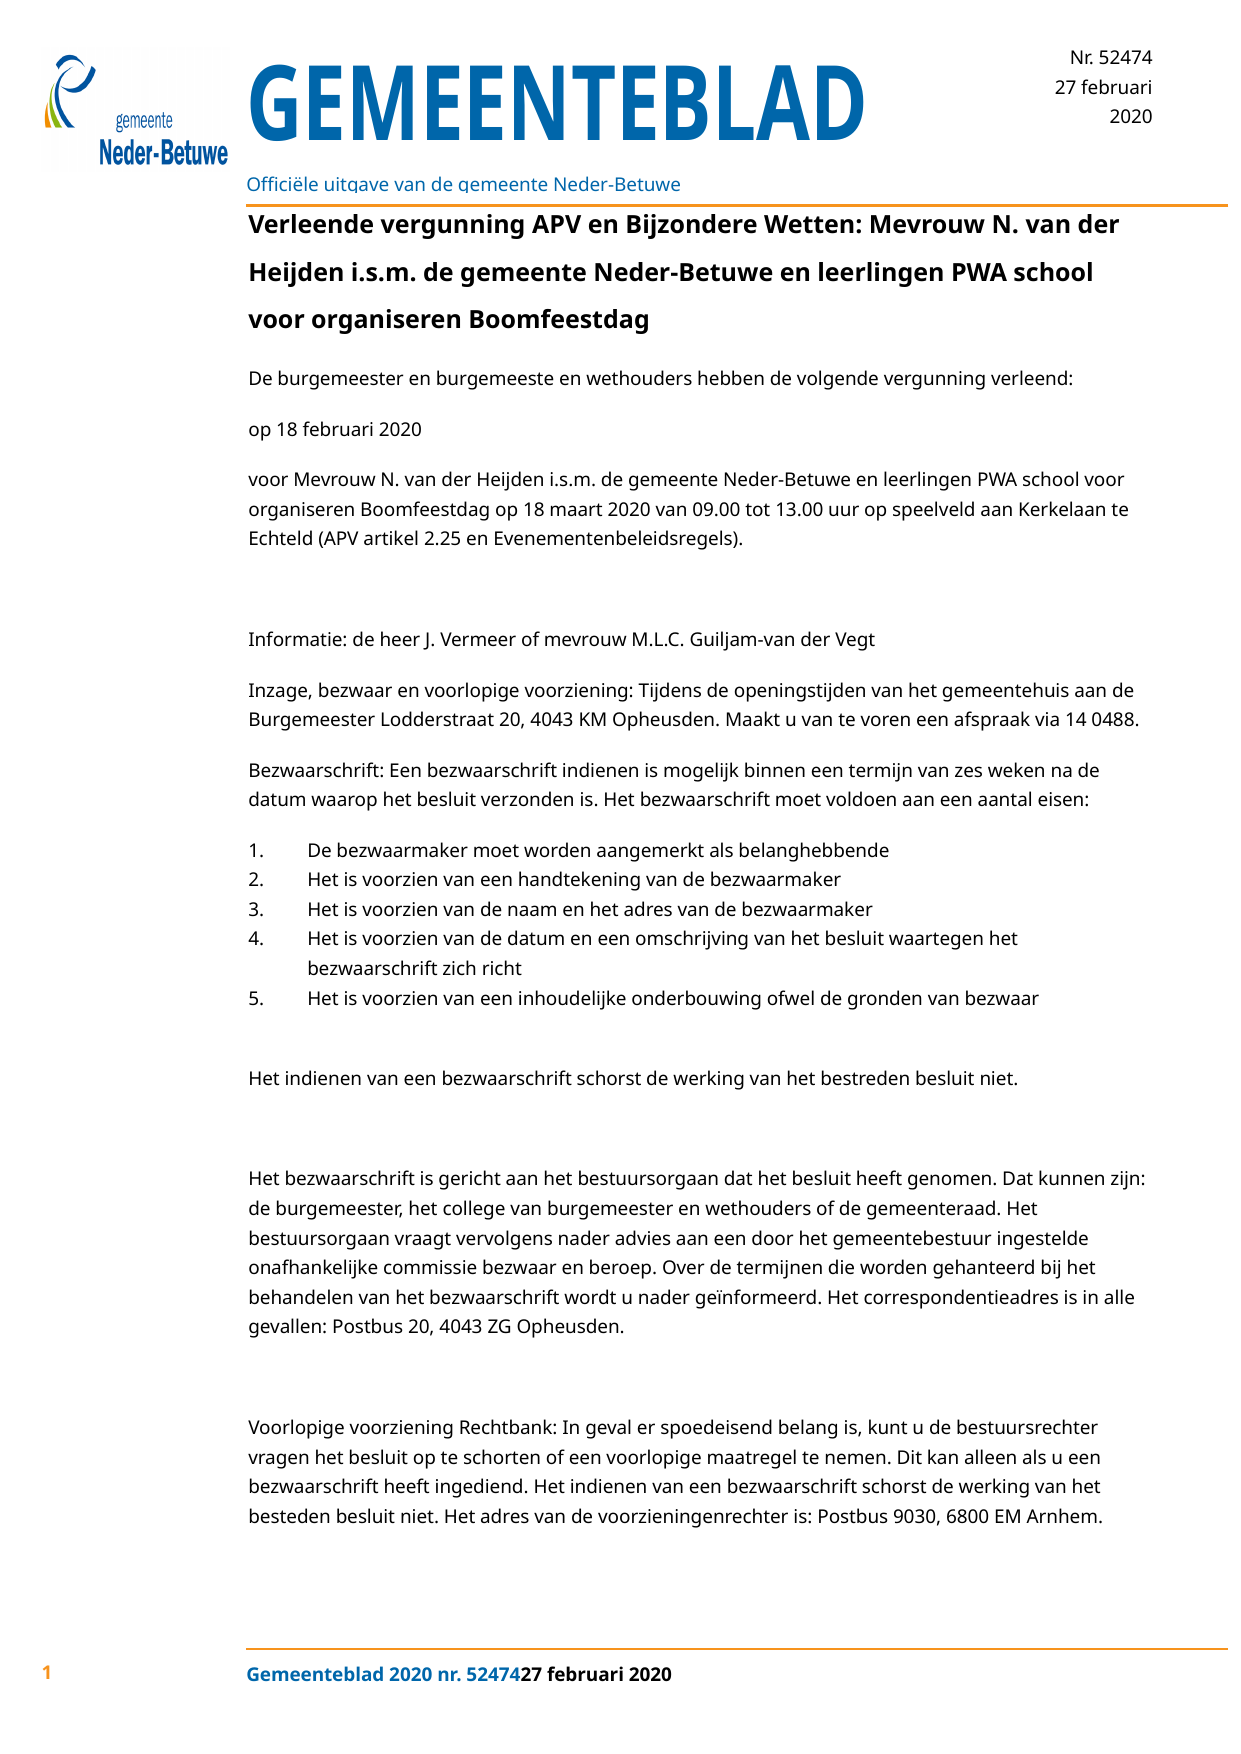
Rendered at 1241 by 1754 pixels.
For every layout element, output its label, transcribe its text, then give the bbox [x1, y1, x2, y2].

text Het indienen van een bezwaarschrift schorst de werking van het bestreden besluit niet. [248, 1065, 1152, 1090]
text Inzage, bezwaar en voorlopige voorziening: Tijdens de openingstijden van het gemeentehuis aan de Burgemeester Lodderstraat 20, 4043 KM Opheusden. Maakt u van te voren een afspraak via 14 0488. [248, 677, 1152, 732]
text Bezwaarschrift: Een bezwaarschrift indienen is mogelijk binnen een termijn van zes weken na de datum waarop het besluit verzonden is. Het bezwaarschrift moet voldoen aan een aantal eisen: [248, 757, 1152, 812]
text op 18 februari 2020 [248, 416, 1152, 442]
text Het bezwaarschrift is gericht aan het bestuursorgaan dat het besluit heeft genomen. Dat kunnen zijn: de burgemeester, het college van burgemeester en wethouders of de gemeenteraad. Het bestuursorgaan vraagt vervolgens nader advies aan een door het gemeentebestuur ingestelde onafhankelijke commissie bezwaar en beroep. Over de termijnen die worden gehanteerd bij het behandelen van het bezwaarschrift wordt u nader geïnformeerd. Het correspondentieadres is in alle gevallen: Postbus 20, 4043 ZG Opheusden. [248, 1166, 1152, 1339]
picture [41, 47, 231, 172]
text voor Mevrouw N. van der Heijden i.s.m. de gemeente Neder-Betuwe en leerlingen PWA school voor organiseren Boomfeestdag op 18 maart 2020 van 09.00 tot 13.00 uur op speelveld aan Kerkelaan te Echteld (APV artikel 2.25 en Evenementenbeleidsregels). [248, 466, 1152, 551]
list Het is voorzien van een inhoudelijke onderbouwing ofwel de gronden van bezwaar [248, 985, 1152, 1010]
list Het is voorzien van de naam en het adres van de bezwaarmaker [248, 896, 1152, 922]
text Voorlopige voorziening Rechtbank: In geval er spoedeisend belang is, kunt u de bestuursrechter vragen het besluit op te schorten of een voorlopige maatregel te nemen. Dit kan alleen als u een bezwaarschrift heeft ingediend. Het indienen van een bezwaarschrift schorst de werking van het besteden besluit niet. Het adres van de voorzieningenrechter is: Postbus 9030, 6800 EM Arnhem. [248, 1414, 1152, 1529]
list Het is voorzien van een handtekening van de bezwaarmaker [248, 866, 1152, 892]
list Het is voorzien van de datum en een omschrijving van het besluit waartegen het bezwaarschrift zich richt [248, 926, 1152, 981]
text De burgemeester en burgemeeste en wethouders hebben de volgende vergunning verleend: [248, 366, 1152, 391]
list De bezwaarmaker moet worden aangemerkt als belanghebbende [248, 837, 1152, 862]
text Informatie: de heer J. Vermeer of mevrouw M.L.C. Guiljam-van der Vegt [248, 626, 1152, 652]
text Verleende vergunning APV en Bijzondere Wetten: Mevrouw N. van der Heijden i.s.m. de gemeente Neder-Betuwe en leerlingen PWA school voor organiseren Boomfeestdag [248, 207, 1152, 336]
